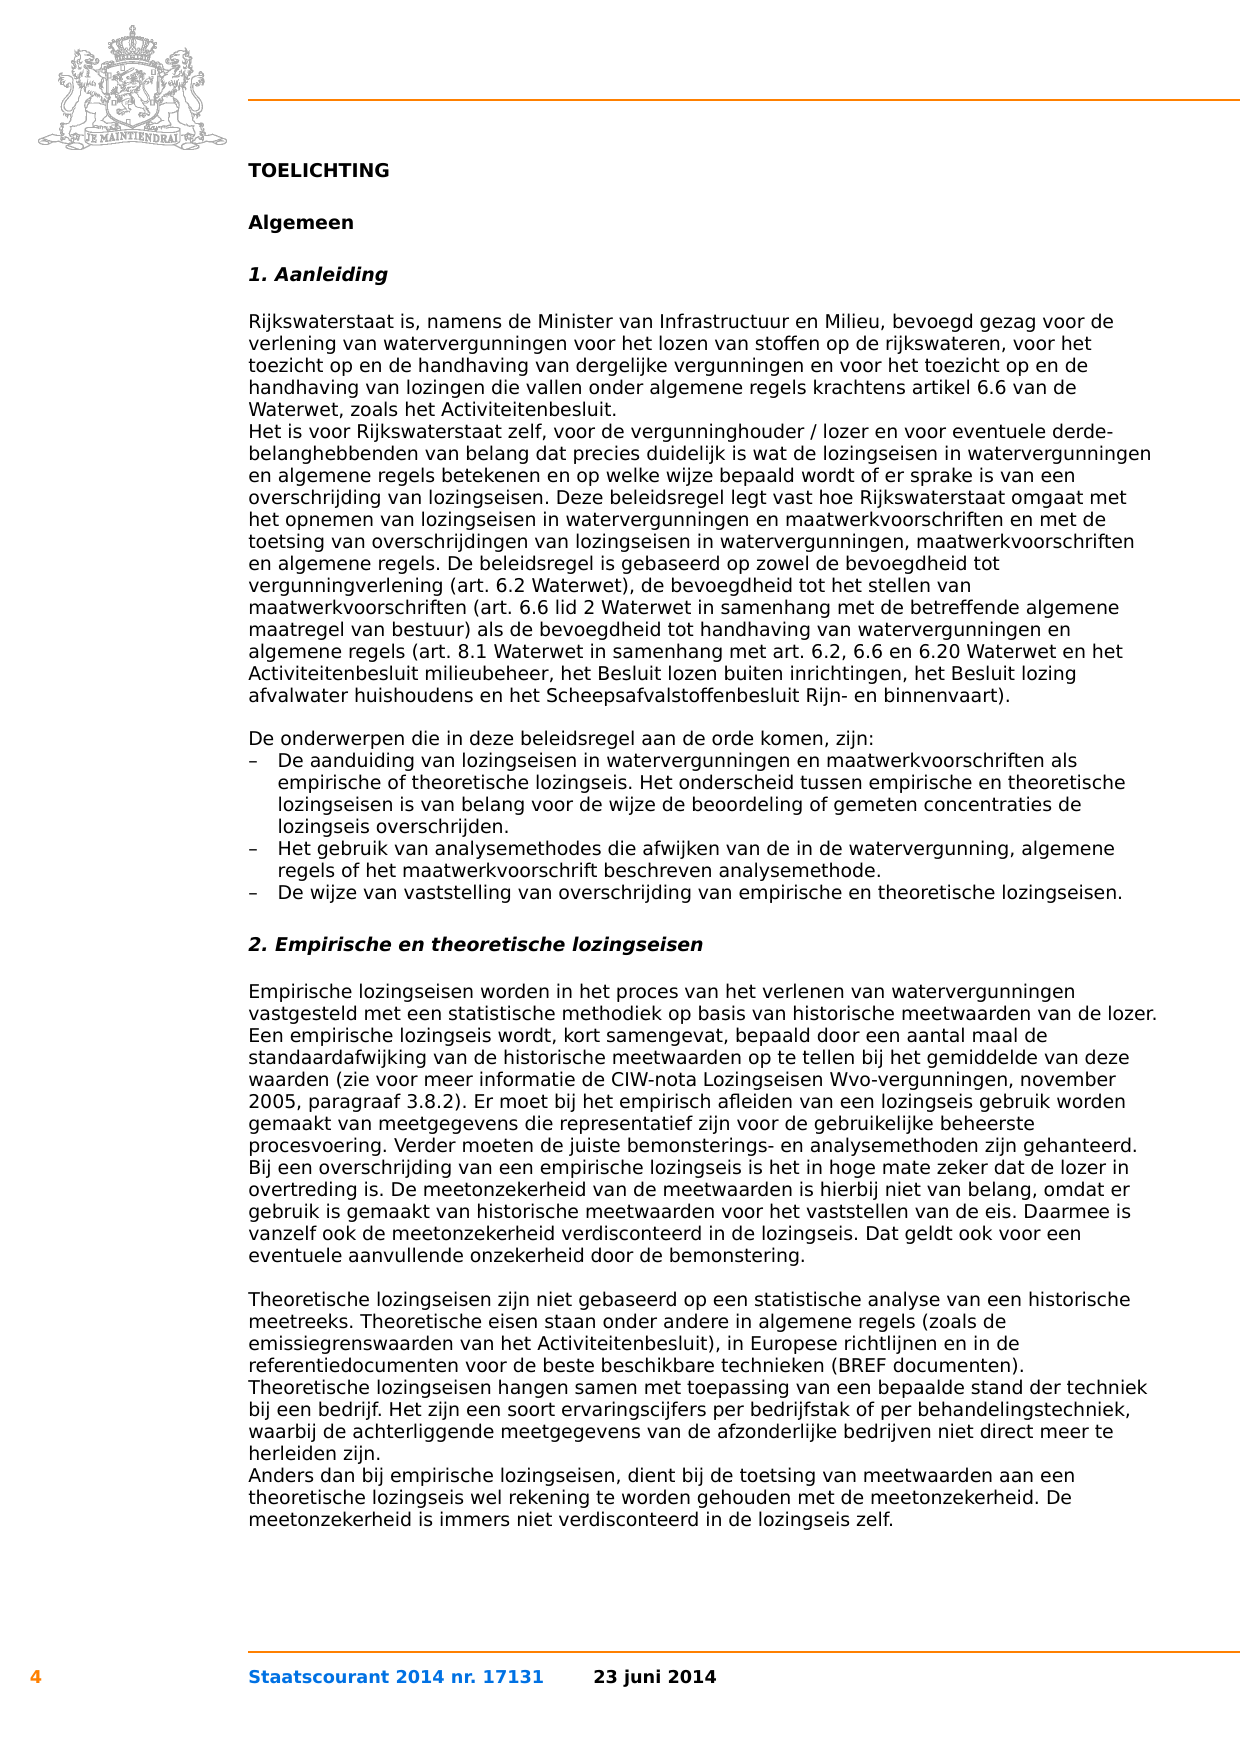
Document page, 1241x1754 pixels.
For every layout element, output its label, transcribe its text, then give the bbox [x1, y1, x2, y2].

subtitle 2. Empirische en theoretische lozingseisen [248, 934, 1163, 956]
subtitle TOELICHTING [248, 160, 1163, 182]
text Rijkswaterstaat is, namens de Minister van Infrastructuur en Milieu, bevoegd gezag voor de verlening van watervergunningen voor het lozen van stoffen op de rijkswateren, voor het toezicht op en de handhaving van dergelijke vergunningen en voor het toezicht op en de handhaving van lozingen die vallen onder algemene regels krachtens artikel 6.6 van de Waterwet, zoals het Activiteitenbesluit. [248, 311, 1163, 421]
subtitle 1. Aanleiding [248, 264, 1163, 286]
text – De wijze van vaststelling van overschrijding van empirische en theoretische lozingseisen. [248, 882, 1163, 904]
subtitle Algemeen [248, 212, 1163, 234]
picture [38, 25, 227, 150]
text Empirische lozingseisen worden in het proces van het verlenen van watervergunningen vastgesteld met een statistische methodiek op basis van historische meetwaarden van de lozer. Een empirische lozingseis wordt, kort samengevat, bepaald door een aantal maal de standaardafwijking van de historische meetwaarden op te tellen bij het gemiddelde van deze waarden (zie voor meer informatie de CIW-nota Lozingseisen Wvo-vergunningen, november 2005, paragraaf 3.8.2). Er moet bij het empirisch afleiden van een lozingseis gebruik worden gemaakt van meetgegevens die representatief zijn voor de gebruikelijke beheerste procesvoering. Verder moeten de juiste bemonsterings- en analysemethoden zijn gehanteerd. [248, 981, 1163, 1157]
text Theoretische lozingseisen zijn niet gebaseerd op een statistische analyse van een historische meetreeks. Theoretische eisen staan onder andere in algemene regels (zoals de emissiegrenswaarden van het Activiteitenbesluit), in Europese richtlijnen en in de referentiedocumenten voor de beste beschikbare technieken (BREF documenten). [248, 1289, 1163, 1377]
text Theoretische lozingseisen hangen samen met toepassing van een bepaalde stand der techniek bij een bedrijf. Het zijn een soort ervaringscijfers per bedrijfstak of per behandelingstechniek, waarbij de achterliggende meetgegevens van de afzonderlijke bedrijven niet direct meer te herleiden zijn. [248, 1377, 1163, 1464]
text Anders dan bij empirische lozingseisen, dient bij de toetsing van meetwaarden aan een theoretische lozingseis wel rekening te worden gehouden met de meetonzekerheid. De meetonzekerheid is immers niet verdisconteerd in de lozingseis zelf. [248, 1464, 1163, 1531]
text De onderwerpen die in deze beleidsregel aan de orde komen, zijn: [248, 728, 1163, 750]
text Het is voor Rijkswaterstaat zelf, voor de vergunninghouder / lozer en voor eventuele derde-belanghebbenden van belang dat precies duidelijk is wat de lozingseisen in watervergunningen en algemene regels betekenen en op welke wijze bepaald wordt of er sprake is van een overschrijding van lozingseisen. Deze beleidsregel legt vast hoe Rijkswaterstaat omgaat met het opnemen van lozingseisen in watervergunningen en maatwerkvoorschriften en met de toetsing van overschrijdingen van lozingseisen in watervergunningen, maatwerkvoorschriften en algemene regels. De beleidsregel is gebaseerd op zowel de bevoegdheid tot vergunningverlening (art. 6.2 Waterwet), de bevoegdheid tot het stellen van maatwerkvoorschriften (art. 6.6 lid 2 Waterwet in samenhang met de betreffende algemene maatregel van bestuur) als de bevoegdheid tot handhaving van watervergunningen en algemene regels (art. 8.1 Waterwet in samenhang met art. 6.2, 6.6 en 6.20 Waterwet en het Activiteitenbesluit milieubeheer, het Besluit lozen buiten inrichtingen, het Besluit lozing afvalwater huishoudens en het Scheepsafvalstoffenbesluit Rijn- en binnenvaart). [248, 421, 1163, 706]
text – De aanduiding van lozingseisen in watervergunningen en maatwerkvoorschriften als empirische of theoretische lozingseis. Het onderscheid tussen empirische en theoretische lozingseisen is van belang voor de wijze de beoordeling of gemeten concentraties de lozingseis overschrijden. [248, 750, 1163, 838]
text Bij een overschrijding van een empirische lozingseis is het in hoge mate zeker dat de lozer in overtreding is. De meetonzekerheid van de meetwaarden is hierbij niet van belang, omdat er gebruik is gemaakt van historische meetwaarden voor het vaststellen van de eis. Daarmee is vanzelf ook de meetonzekerheid verdisconteerd in de lozingseis. Dat geldt ook voor een eventuele aanvullende onzekerheid door de bemonstering. [248, 1157, 1163, 1267]
text – Het gebruik van analysemethodes die afwijken van de in de watervergunning, algemene regels of het maatwerkvoorschrift beschreven analysemethode. [248, 838, 1163, 882]
